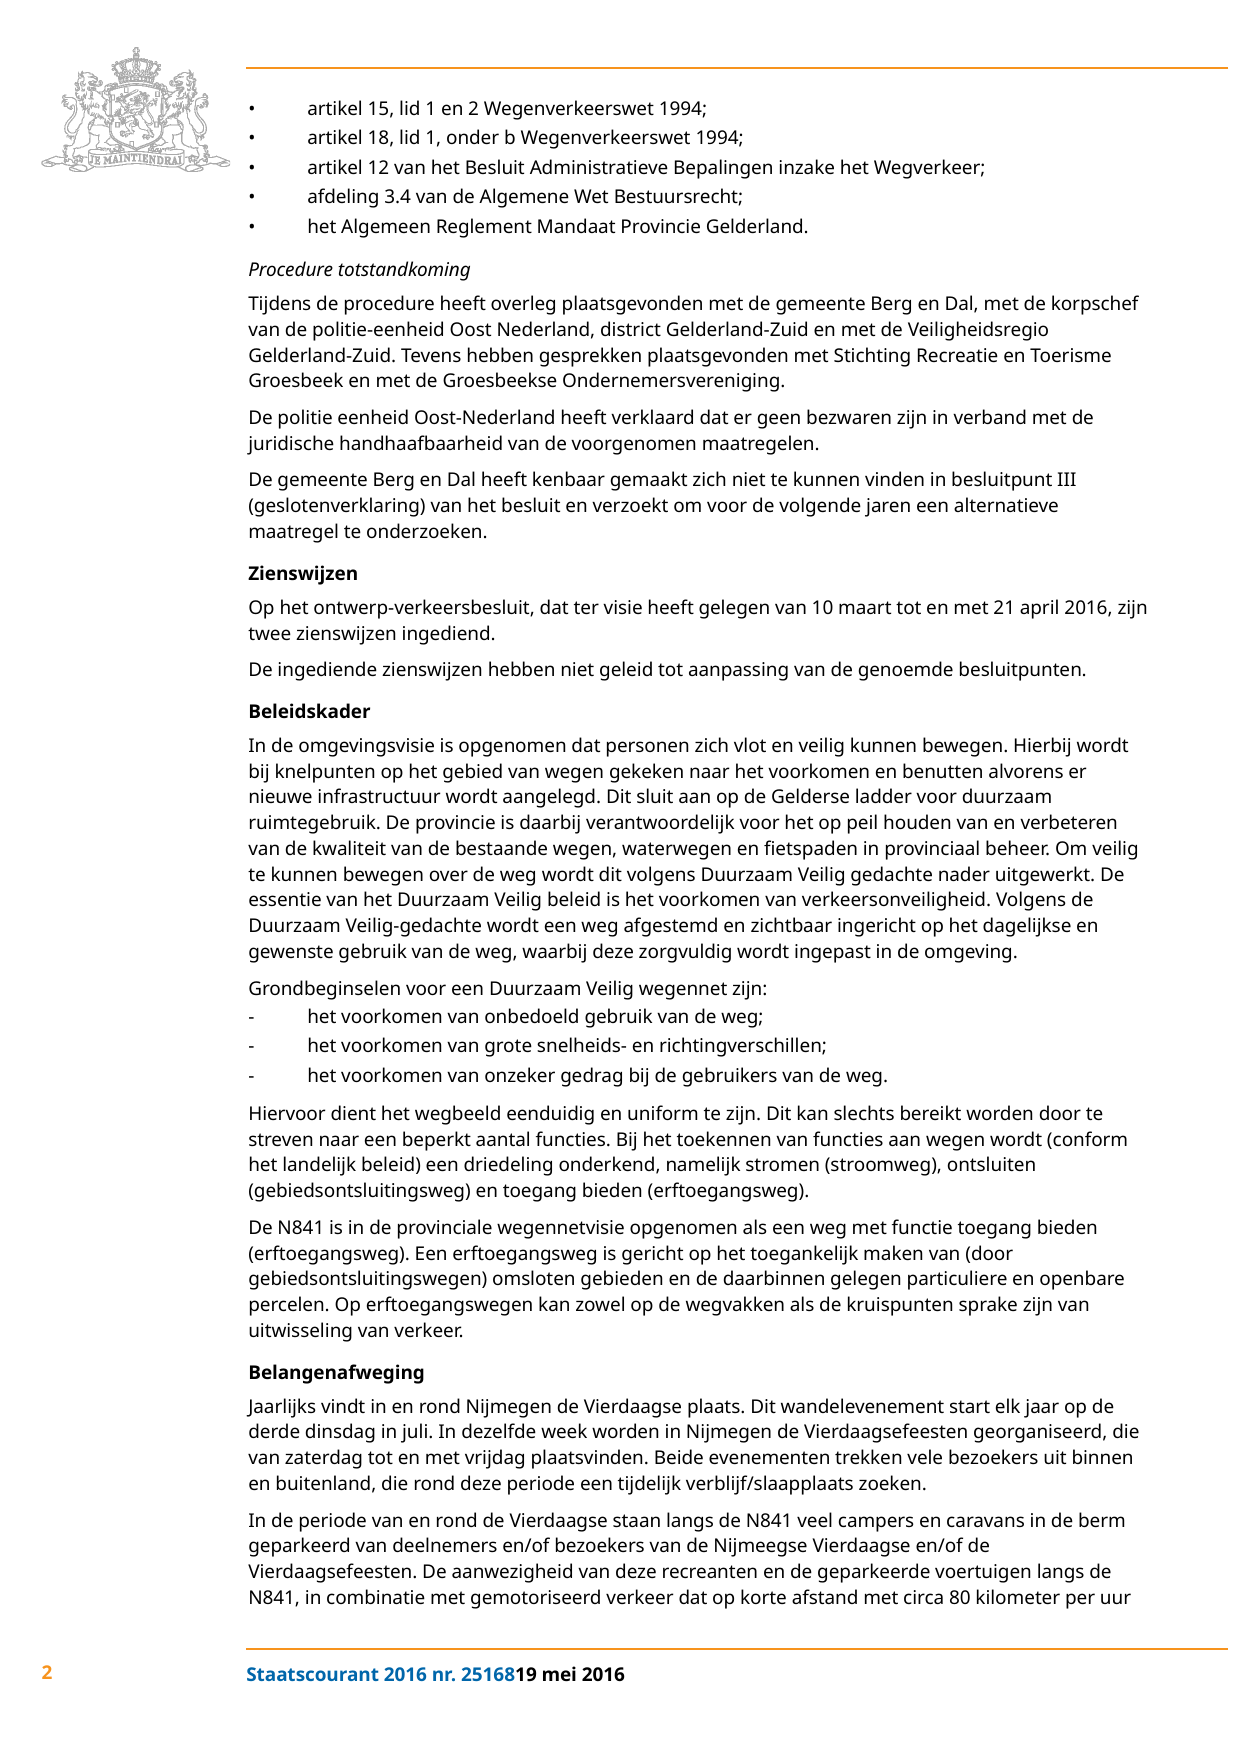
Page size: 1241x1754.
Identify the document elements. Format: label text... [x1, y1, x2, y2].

list artikel 12 van het Besluit Administratieve Bepalingen inzake het Wegverkeer; [248, 154, 1152, 180]
list het Algemeen Reglement Mandaat Provincie Gelderland. [248, 213, 1152, 239]
text In de omgevingsvisie is opgenomen dat personen zich vlot en veilig kunnen bewegen. Hierbij wordt bij knelpunten op het gebied van wegen gekeken naar het voorkomen en benutten alvorens er nieuwe infrastructuur wordt aangelegd. Dit sluit aan op de Gelderse ladder voor duurzaam ruimtegebruik. De provincie is daarbij verantwoordelijk voor het op peil houden van en verbeteren van de kwaliteit van de bestaande wegen, waterwegen en fietspaden in provinciaal beheer. Om veilig te kunnen bewegen over de weg wordt dit volgens Duurzaam Veilig gedachte nader uitgewerkt. De essentie van het Duurzaam Veilig beleid is het voorkomen van verkeersonveiligheid. Volgens de Duurzaam Veilig-gedachte wordt een weg afgestemd en zichtbaar ingericht op het dagelijkse en gewenste gebruik van de weg, waarbij deze zorgvuldig wordt ingepast in de omgeving. [248, 732, 1152, 964]
text De N841 is in de provinciale wegennetvisie opgenomen als een weg met functie toegang bieden (erftoegangsweg). Een erftoegangsweg is gericht op het toegankelijk maken van (door gebiedsontsluitingswegen) omsloten gebieden en de daarbinnen gelegen particuliere en openbare percelen. Op erftoegangswegen kan zowel op de wegvakken als de kruispunten sprake zijn van uitwisseling van verkeer. [248, 1214, 1152, 1343]
picture [41, 47, 231, 172]
text Hiervoor dient het wegbeeld eenduidig en uniform te zijn. Dit kan slechts bereikt worden door te streven naar een beperkt aantal functies. Bij het toekennen van functies aan wegen wordt (conform het landelijk beleid) een driedeling onderkend, namelijk stromen (stroomweg), ontsluiten (gebiedsontsluitingsweg) en toegang bieden (erftoegangsweg). [248, 1100, 1152, 1203]
text Tijdens de procedure heeft overleg plaatsgevonden met de gemeente Berg en Dal, met de korpschef van de politie-eenheid Oost Nederland, district Gelderland-Zuid en met de Veiligheidsregio Gelderland-Zuid. Tevens hebben gesprekken plaatsgevonden met Stichting Recreatie en Toerisme Groesbeek en met de Groesbeekse Ondernemersvereniging. [248, 290, 1152, 393]
list het voorkomen van onbedoeld gebruik van de weg; [248, 1003, 1152, 1029]
text De ingediende zienswijzen hebben niet geleid tot aanpassing van de genoemde besluitpunten. [248, 656, 1152, 682]
text Beleidskader [248, 698, 1152, 724]
text Zienswijzen [248, 560, 1152, 586]
list afdeling 3.4 van de Algemene Wet Bestuursrecht; [248, 183, 1152, 209]
list het voorkomen van onzeker gedrag bij de gebruikers van de weg. [248, 1062, 1152, 1088]
list het voorkomen van grote snelheids- en richtingverschillen; [248, 1033, 1152, 1058]
text In de periode van en rond de Vierdaagse staan langs de N841 veel campers en caravans in de berm geparkeerd van deelnemers en/of bezoekers van de Nijmeegse Vierdaagse en/of de Vierdaagsefeesten. De aanwezigheid van deze recreanten en de geparkeerde voertuigen langs de N841, in combinatie met gemotoriseerd verkeer dat op korte afstand met circa 80 kilometer per uur [248, 1507, 1152, 1610]
list artikel 18, lid 1, onder b Wegenverkeerswet 1994; [248, 124, 1152, 150]
text De politie eenheid Oost-Nederland heeft verklaard dat er geen bezwaren zijn in verband met de juridische handhaafbaarheid van de voorgenomen maatregelen. [248, 404, 1152, 456]
text De gemeente Berg en Dal heeft kenbaar gemaakt zich niet te kunnen vinden in besluitpunt III (geslotenverklaring) van het besluit en verzoekt om voor de volgende jaren een alternatieve maatregel te onderzoeken. [248, 467, 1152, 544]
list artikel 15, lid 1 en 2 Wegenverkeerswet 1994; [248, 95, 1152, 121]
text Belangenafweging [248, 1359, 1152, 1384]
text Grondbeginselen voor een Duurzaam Veilig wegennet zijn: [248, 975, 1152, 1001]
text Procedure totstandkoming [248, 256, 1152, 282]
text Jaarlijks vindt in en rond Nijmegen de Vierdaagse plaats. Dit wandelevenement start elk jaar op de derde dinsdag in juli. In dezelfde week worden in Nijmegen de Vierdaagsefeesten georganiseerd, die van zaterdag tot en met vrijdag plaatsvinden. Beide evenementen trekken vele bezoekers uit binnen en buitenland, die rond deze periode een tijdelijk verblijf/slaapplaats zoeken. [248, 1393, 1152, 1496]
text Op het ontwerp-verkeersbesluit, dat ter visie heeft gelegen van 10 maart tot en met 21 april 2016, zijn twee zienswijzen ingediend. [248, 594, 1152, 645]
